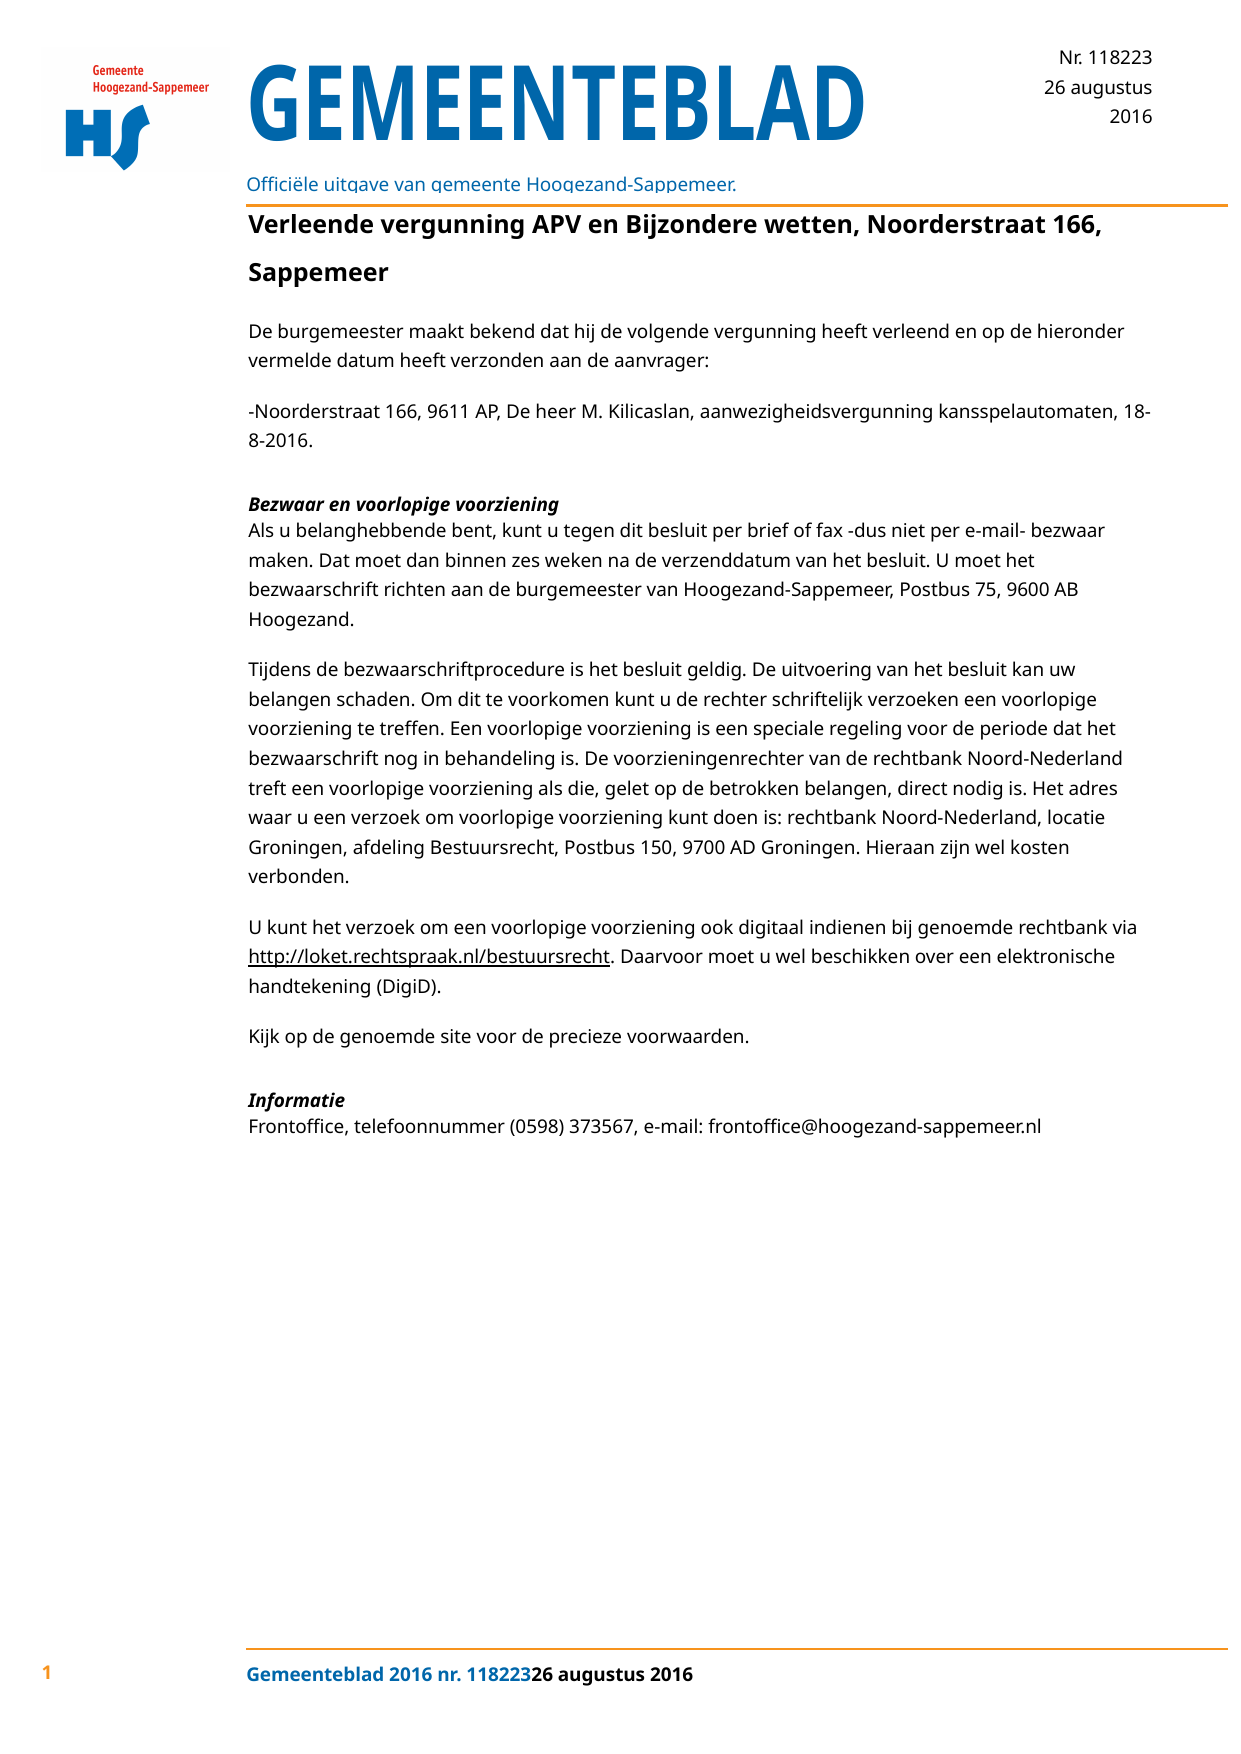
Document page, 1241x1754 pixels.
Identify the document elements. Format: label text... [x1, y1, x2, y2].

picture [41, 47, 231, 172]
text -Noorderstraat 166, 9611 AP, De heer M. Kilicaslan, aanwezigheidsvergunning kansspelautomaten, 18-8-2016. [248, 398, 1152, 453]
text Verleende vergunning APV en Bijzondere wetten, Noorderstraat 166, Sappemeer [248, 207, 1152, 288]
text Als u belanghebbende bent, kunt u tegen dit besluit per brief of fax -dus niet per e-mail- bezwaar maken. Dat moet dan binnen zes weken na de verzenddatum van het besluit. U moet het bezwaarschrift richten aan de burgemeester van Hoogezand-Sappemeer, Postbus 75, 9600 AB Hoogezand. [248, 517, 1152, 632]
text Bezwaar en voorlopige voorziening [248, 491, 1152, 517]
text Frontoffice, telefoonnummer (0598) 373567, e-mail: frontoffice@hoogezand-sappemeer.nl [248, 1113, 1152, 1139]
text De burgemeester maakt bekend dat hij de volgende vergunning heeft verleend en op de hieronder vermelde datum heeft verzonden aan de aanvrager: [248, 318, 1152, 373]
text Tijdens de bezwaarschriftprocedure is het besluit geldig. De uitvoering van het besluit kan uw belangen schaden. Om dit te voorkomen kunt u de rechter schriftelijk verzoeken een voorlopige voorziening te treffen. Een voorlopige voorziening is een speciale regeling voor de periode dat het bezwaarschrift nog in behandeling is. De voorzieningenrechter van de rechtbank Noord-Nederland treft een voorlopige voorziening als die, gelet op de betrokken belangen, direct nodig is. Het adres waar u een verzoek om voorlopige voorziening kunt doen is: rechtbank Noord-Nederland, locatie Groningen, afdeling Bestuursrecht, Postbus 150, 9700 AD Groningen. Hieraan zijn wel kosten verbonden. [248, 656, 1152, 889]
text Kijk op de genoemde site voor de precieze voorwaarden. [248, 1023, 1152, 1049]
text U kunt het verzoek om een voorlopige voorziening ook digitaal indienen bij genoemde rechtbank via http://loket.rechtspraak.nl/bestuursrecht. Daarvoor moet u wel beschikken over een elektronische handtekening (DigiD). [248, 914, 1152, 999]
text Informatie [248, 1087, 1152, 1113]
